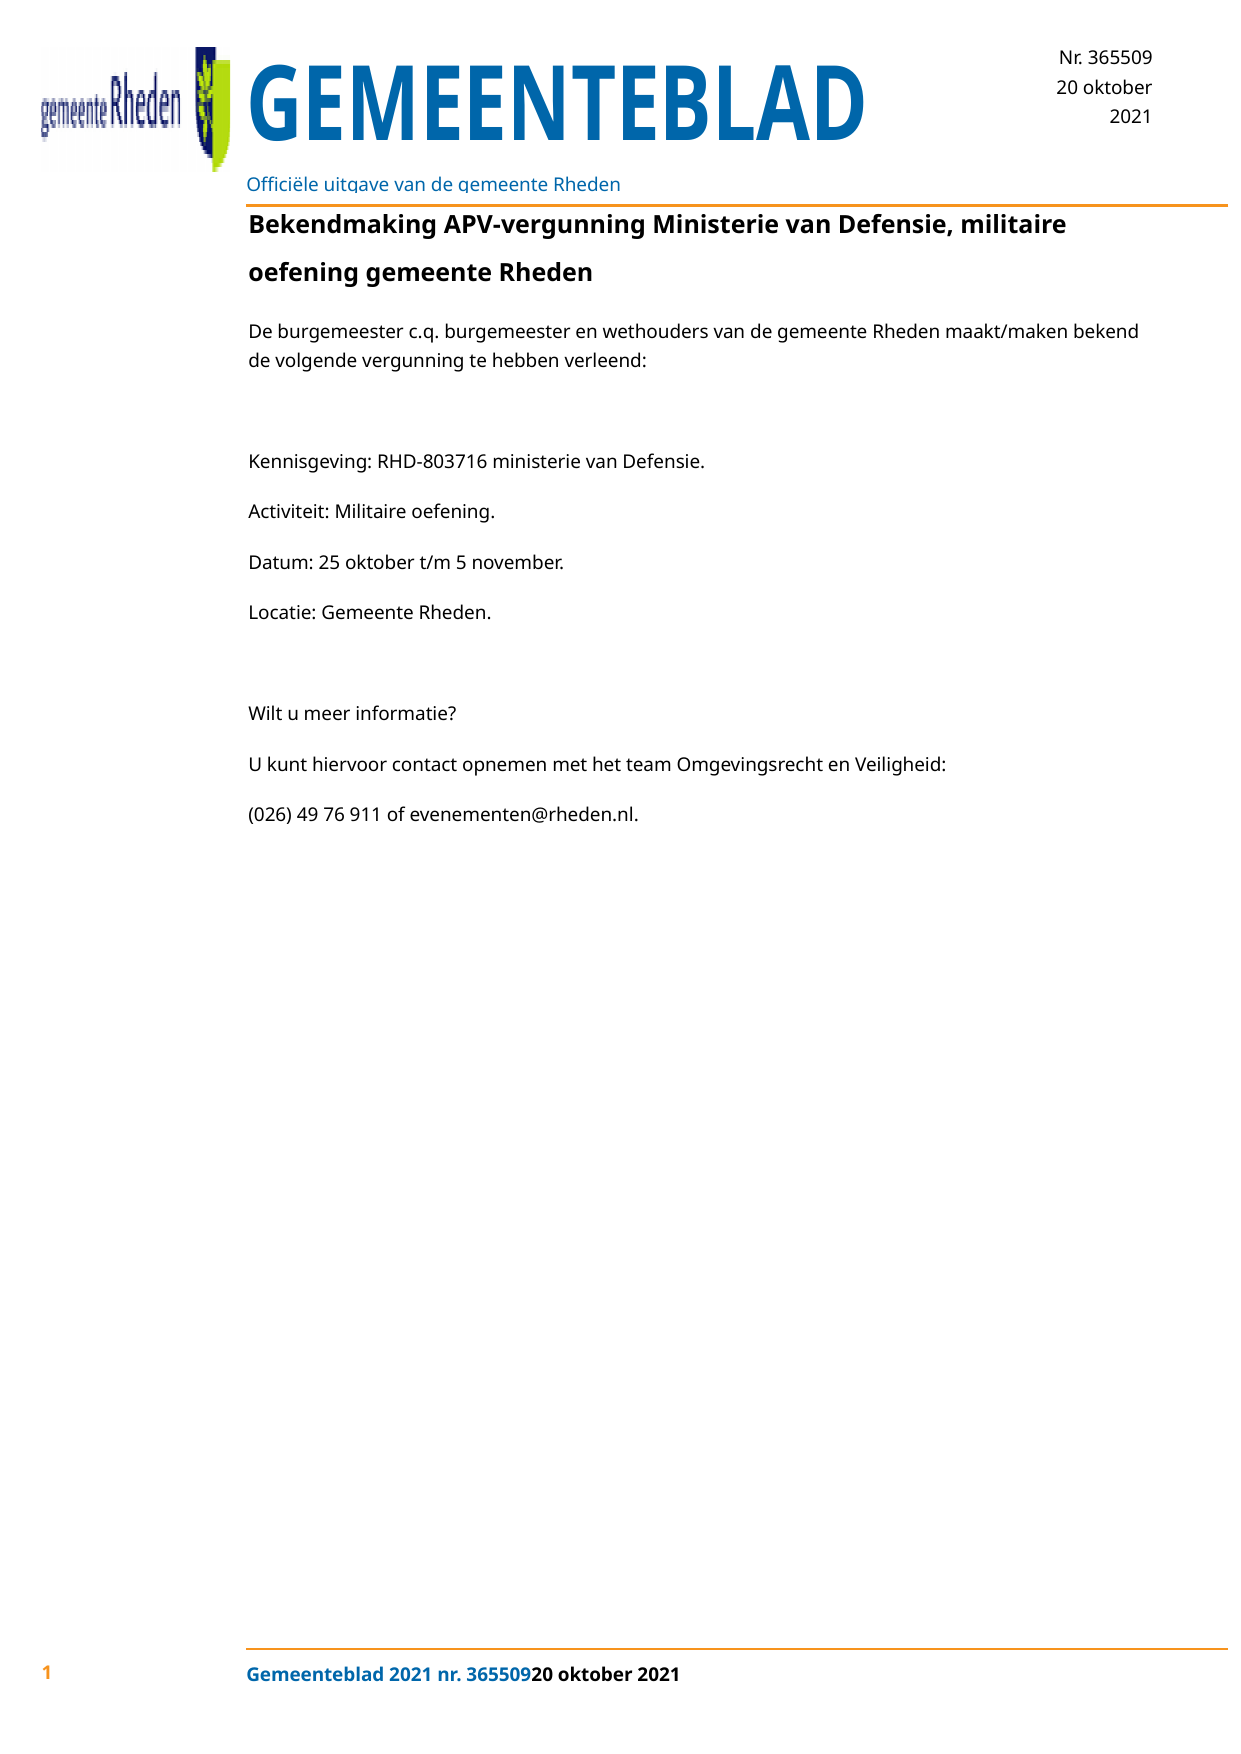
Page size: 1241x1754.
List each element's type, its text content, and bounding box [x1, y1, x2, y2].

text Bekendmaking APV-vergunning Ministerie van Defensie, militaire oefening gemeente Rheden [248, 207, 1152, 288]
text (026) 49 76 911 of evenementen@rheden.nl. [248, 801, 1152, 827]
text Wilt u meer informatie? [248, 700, 1152, 726]
text Kennisgeving: RHD-803716 ministerie van Defensie. [248, 448, 1152, 474]
text U kunt hiervoor contact opnemen met het team Omgevingsrecht en Veiligheid: [248, 751, 1152, 777]
picture [41, 47, 231, 172]
text Datum: 25 oktober t/m 5 november. [248, 549, 1152, 575]
text De burgemeester c.q. burgemeester en wethouders van de gemeente Rheden maakt/maken bekend de volgende vergunning te hebben verleend: [248, 318, 1152, 373]
text Activiteit: Militaire oefening. [248, 499, 1152, 524]
text Locatie: Gemeente Rheden. [248, 599, 1152, 625]
